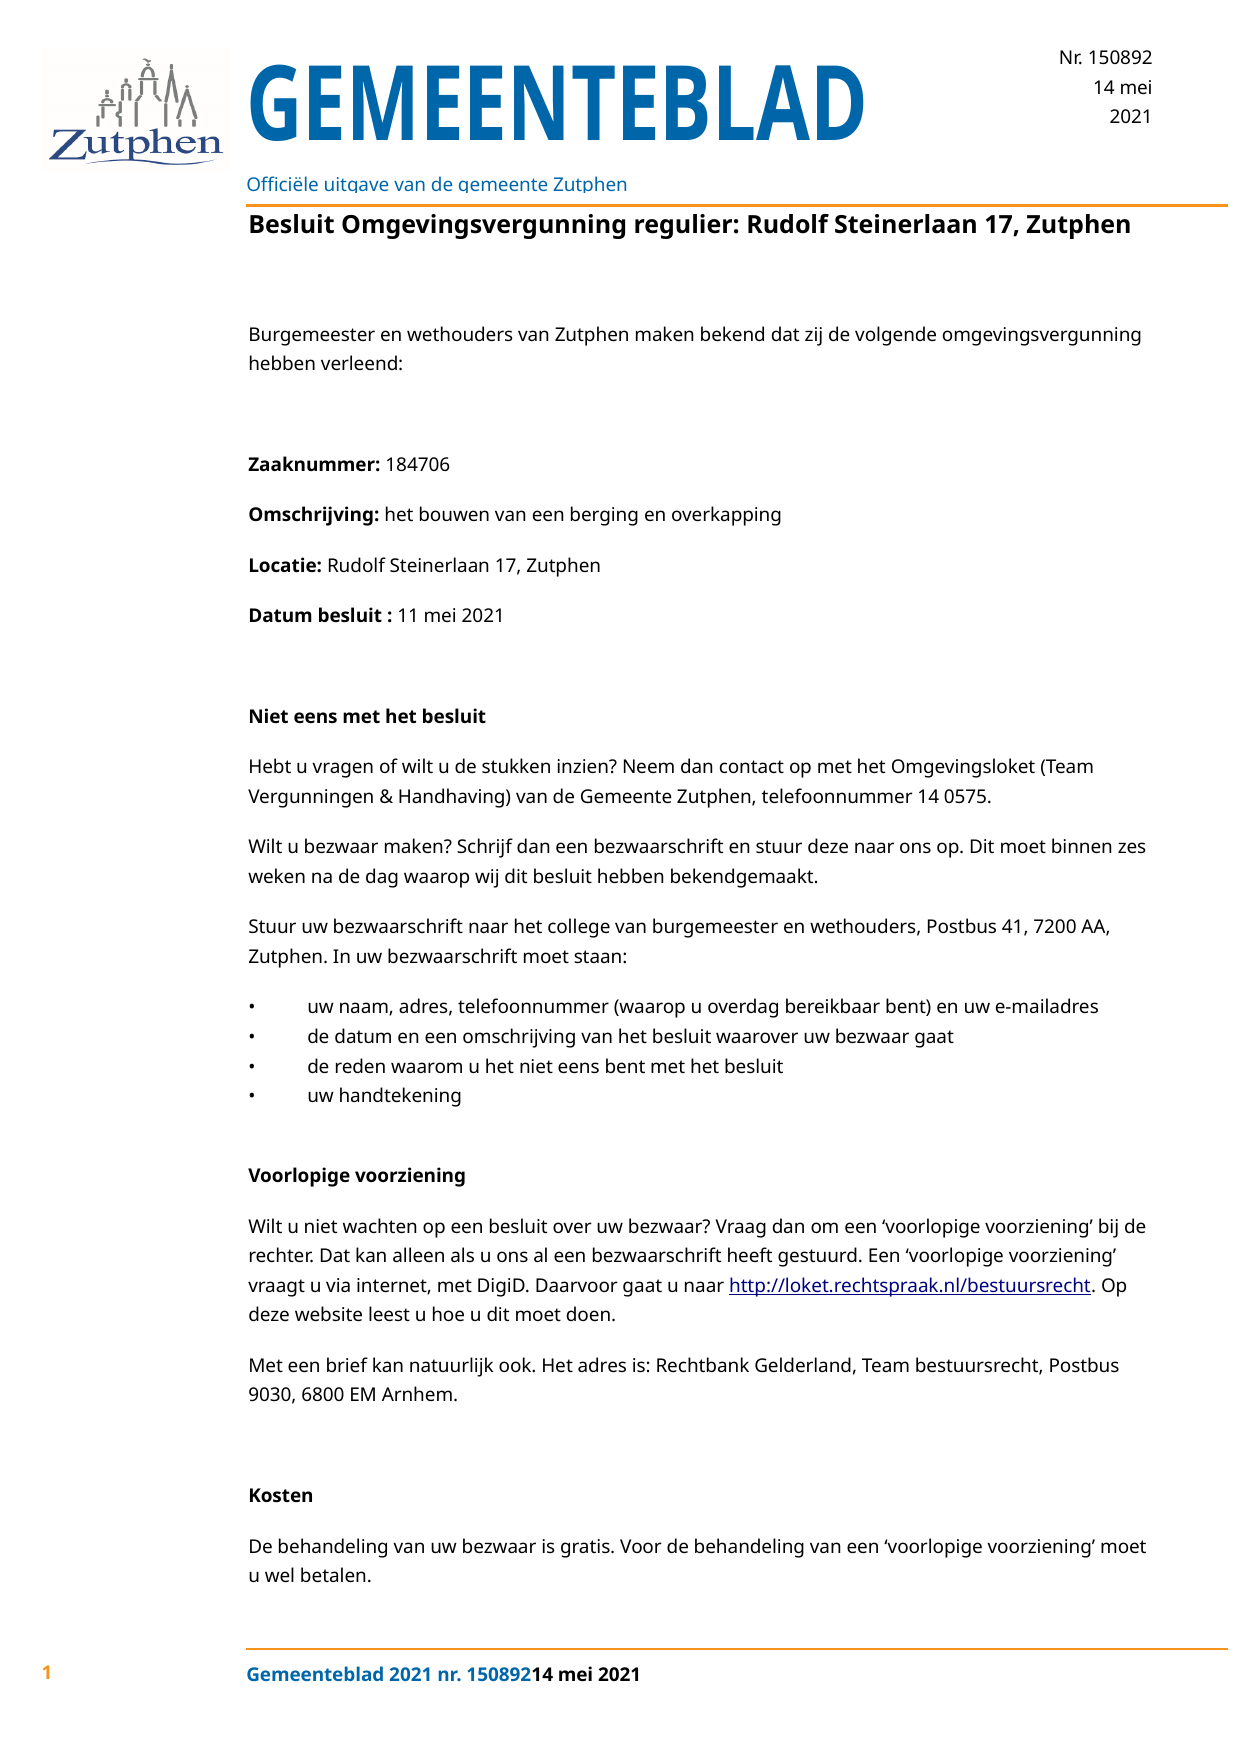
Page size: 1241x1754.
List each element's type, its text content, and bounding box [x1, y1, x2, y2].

text Voorlopige voorziening [248, 1162, 1152, 1188]
text Zaaknummer: 184706 [248, 451, 1152, 477]
picture [41, 47, 231, 172]
text Datum besluit : 11 mei 2021 [248, 602, 1152, 628]
list uw handtekening [248, 1082, 1152, 1108]
text Niet eens met het besluit [248, 703, 1152, 729]
text Kosten [248, 1482, 1152, 1508]
list uw naam, adres, telefoonnummer (waarop u overdag bereikbaar bent) en uw e-mailadres [248, 994, 1152, 1019]
text Locatie: Rudolf Steinerlaan 17, Zutphen [248, 552, 1152, 578]
list de datum en een omschrijving van het besluit waarover uw bezwaar gaat [248, 1023, 1152, 1049]
text Met een brief kan natuurlijk ook. Het adres is: Rechtbank Gelderland, Team bestuursrecht, Postbus 9030, 6800 EM Arnhem. [248, 1352, 1152, 1407]
text Omschrijving: het bouwen van een berging en overkapping [248, 502, 1152, 527]
text De behandeling van uw bezwaar is gratis. Voor de behandeling van een ‘voorlopige voorziening’ moet u wel betalen. [248, 1533, 1152, 1588]
text Wilt u niet wachten op een besluit over uw bezwaar? Vraag dan om een ‘voorlopige voorziening’ bij de rechter. Dat kan alleen als u ons al een bezwaarschrift heeft gestuurd. Een ‘voorlopige voorziening’ vraagt u via internet, met DigiD. Daarvoor gaat u naar http://loket.rechtspraak.nl/bestuursrecht. Op deze website leest u hoe u dit moet doen. [248, 1213, 1152, 1327]
text Burgemeester en wethouders van Zutphen maken bekend dat zij de volgende omgevingsvergunning hebben verleend: [248, 321, 1152, 376]
text Wilt u bezwaar maken? Schrijf dan een bezwaarschrift en stuur deze naar ons op. Dit moet binnen zes weken na de dag waarop wij dit besluit hebben bekendgemaakt. [248, 834, 1152, 889]
list de reden waarom u het niet eens bent met het besluit [248, 1053, 1152, 1078]
text Stuur uw bezwaarschrift naar het college van burgemeester en wethouders, Postbus 41, 7200 AA, Zutphen. In uw bezwaarschrift moet staan: [248, 914, 1152, 969]
text Hebt u vragen of wilt u de stukken inzien? Neem dan contact op met het Omgevingsloket (Team Vergunningen & Handhaving) van de Gemeente Zutphen, telefoonnummer 14 0575. [248, 754, 1152, 809]
text Besluit Omgevingsvergunning regulier: Rudolf Steinerlaan 17, Zutphen [248, 207, 1152, 241]
